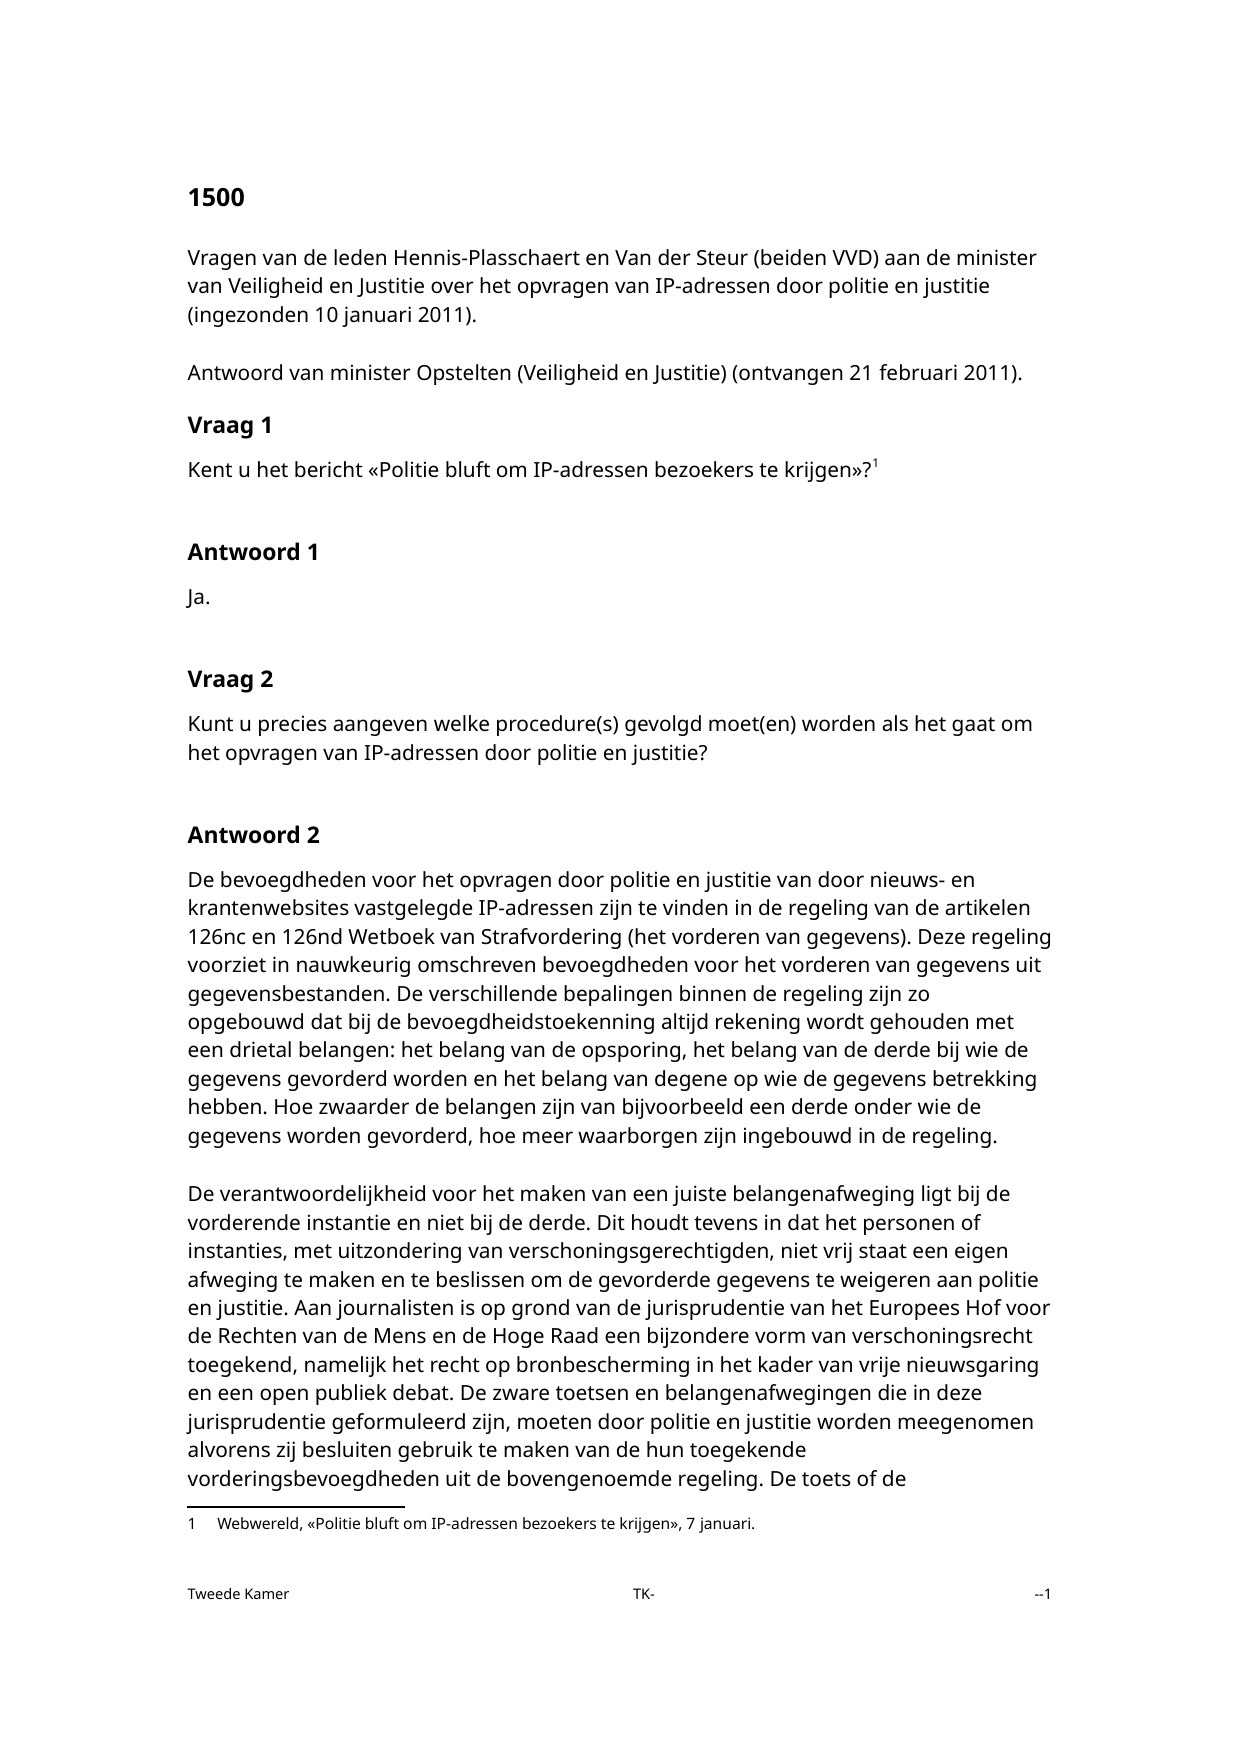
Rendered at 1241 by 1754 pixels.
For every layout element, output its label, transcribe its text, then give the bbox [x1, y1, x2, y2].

text Webwereld, «Politie bluft om IP-adressen bezoekers te krijgen», 7 januari. [187, 1506, 1053, 1534]
subtitle Antwoord 2 [187, 819, 1053, 850]
text Vragen van de leden Hennis-Plasschaert en Van der Steur (beiden VVD) aan de minister van Veiligheid en Justitie over het opvragen van IP-adressen door politie en justitie (ingezonden 10 januari 2011). [187, 243, 1053, 328]
text Kent u het bericht «Politie bluft om IP-adressen bezoekers te krijgen»? [187, 455, 1053, 483]
subtitle Vraag 1 [187, 409, 1053, 440]
text De bevoegdheden voor het opvragen door politie en justitie van door nieuws- en krantenwebsites vastgelegde IP-adressen zijn te vinden in de regeling van de artikelen 126nc en 126nd Wetboek van Strafvordering (het vorderen van gegevens). Deze regeling voorziet in nauwkeurig omschreven bevoegdheden voor het vorderen van gegevens uit gegevensbestanden. De verschillende bepalingen binnen de regeling zijn zo opgebouwd dat bij de bevoegdheidstoekenning altijd rekening wordt gehouden met een drietal belangen: het belang van de opsporing, het belang van de derde bij wie de gegevens gevorderd worden en het belang van degene op wie de gegevens betrekking hebben. Hoe zwaarder de belangen zijn van bijvoorbeeld een derde onder wie de gegevens worden gevorderd, hoe meer waarborgen zijn ingebouwd in de regeling. [187, 865, 1053, 1149]
text De verantwoordelijkheid voor het maken van een juiste belangenafweging ligt bij de vorderende instantie en niet bij de derde. Dit houdt tevens in dat het personen of instanties, met uitzondering van verschoningsgerechtigden, niet vrij staat een eigen afweging te maken en te beslissen om de gevorderde gegevens te weigeren aan politie en justitie. Aan journalisten is op grond van de jurisprudentie van het Europees Hof voor de Rechten van de Mens en de Hoge Raad een bijzondere vorm van verschoningsrecht toegekend, namelijk het recht op bronbescherming in het kader van vrije nieuwsgaring en een open publiek debat. De zware toetsen en belangenafwegingen die in deze jurisprudentie geformuleerd zijn, moeten door politie en justitie worden meegenomen alvorens zij besluiten gebruik te maken van de hun toegekende vorderingsbevoegdheden uit de bovengenoemde regeling. De toets of de [187, 1179, 1053, 1492]
text Ja. [187, 582, 1053, 611]
text Kunt u precies aangeven welke procedure(s) gevolgd moet(en) worden als het gaat om het opvragen van IP-adressen door politie en justitie? [187, 709, 1053, 766]
text Antwoord van minister Opstelten (Veiligheid en Justitie) (ontvangen 21 februari 2011). [187, 358, 1053, 386]
text 1500 [187, 179, 1053, 213]
subtitle Antwoord 1 [187, 536, 1053, 567]
subtitle Vraag 2 [187, 663, 1053, 694]
